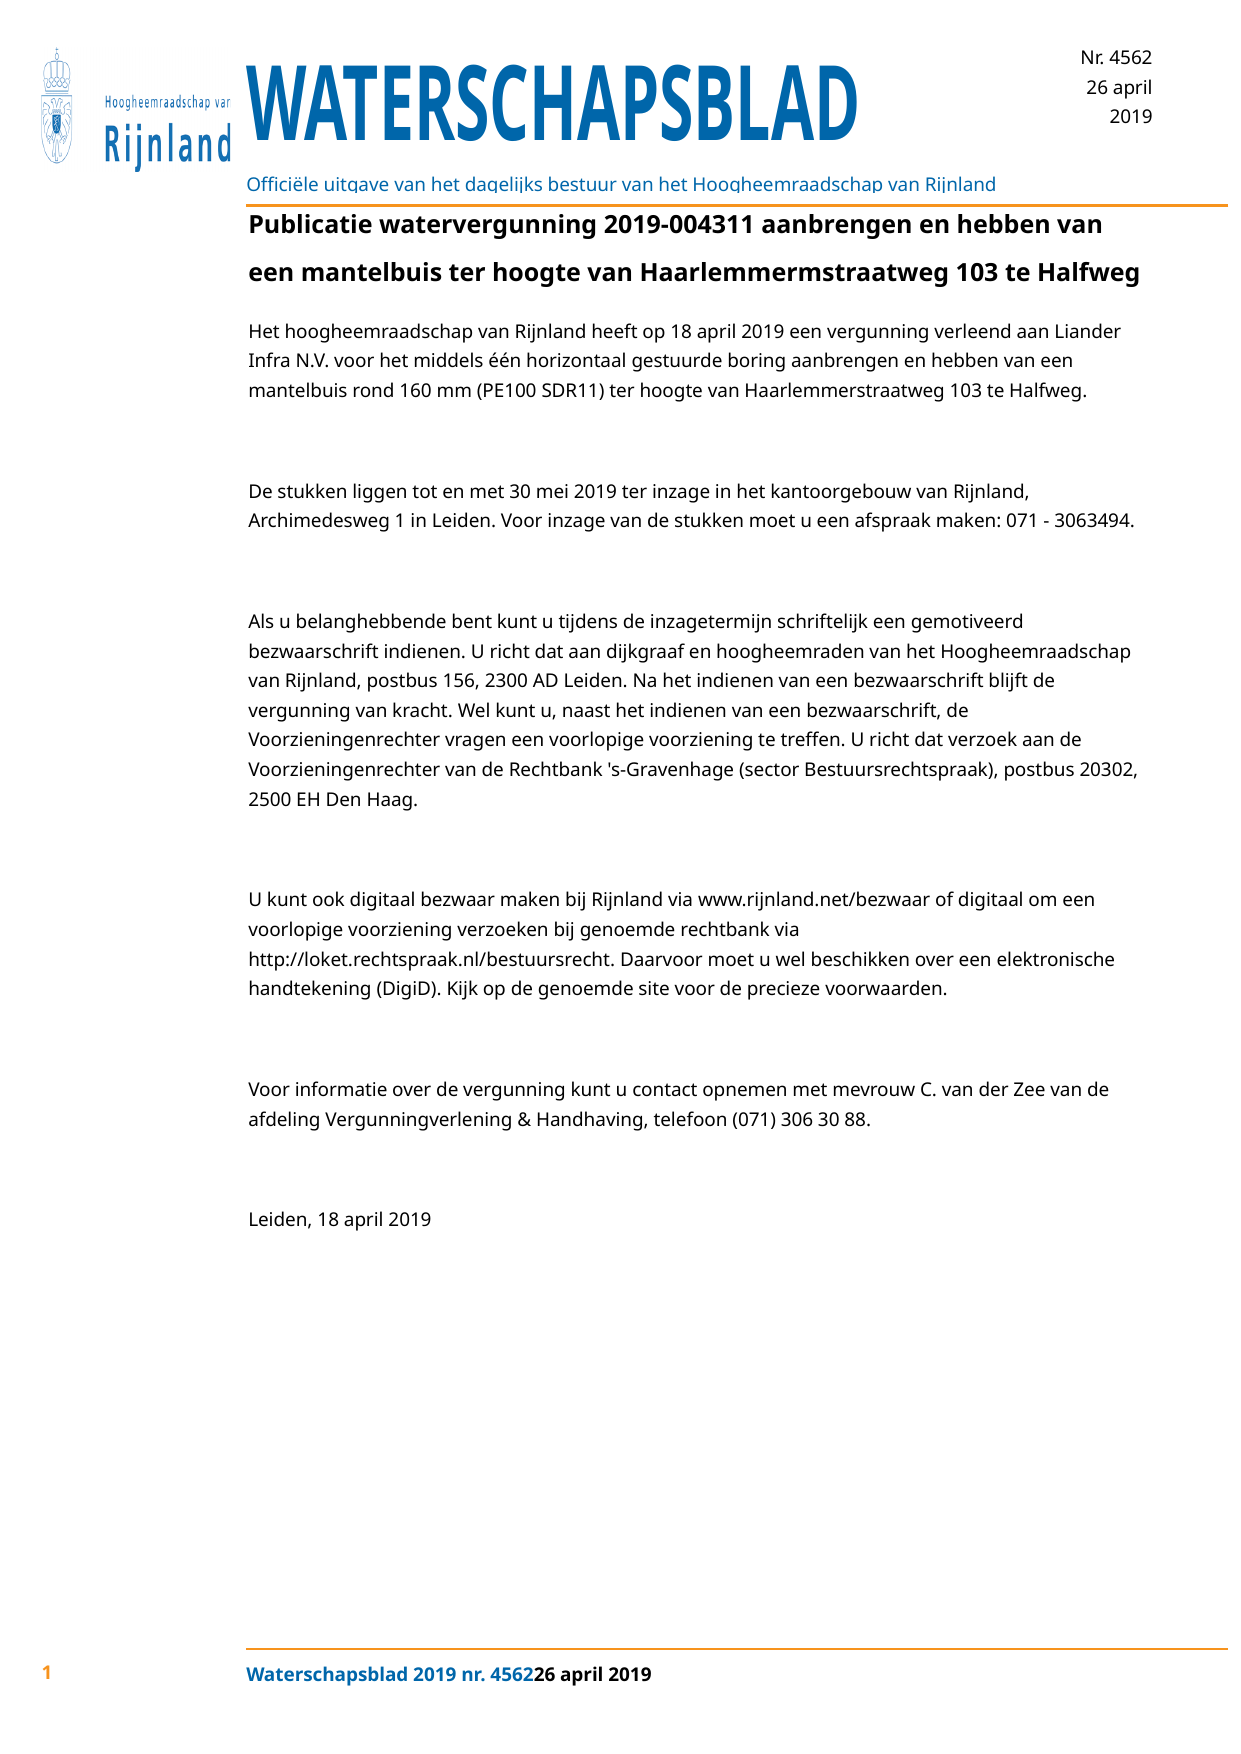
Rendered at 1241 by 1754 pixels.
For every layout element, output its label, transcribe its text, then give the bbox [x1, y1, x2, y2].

text Publicatie watervergunning 2019-004311 aanbrengen en hebben van een mantelbuis ter hoogte van Haarlemmermstraatweg 103 te Halfweg [248, 207, 1152, 288]
text U kunt ook digitaal bezwaar maken bij Rijnland via www.rijnland.net/bezwaar of digitaal om een voorlopige voorziening verzoeken bij genoemde rechtbank via http://loket.rechtspraak.nl/bestuursrecht. Daarvoor moet u wel beschikken over een elektronische handtekening (DigiD). Kijk op de genoemde site voor de precieze voorwaarden. [248, 887, 1152, 1001]
text Het hoogheemraadschap van Rijnland heeft op 18 april 2019 een vergunning verleend aan Liander Infra N.V. voor het middels één horizontaal gestuurde boring aanbrengen en hebben van een mantelbuis rond 160 mm (PE100 SDR11) ter hoogte van Haarlemmerstraatweg 103 te Halfweg. [248, 318, 1152, 403]
text Voor informatie over de vergunning kunt u contact opnemen met mevrouw C. van der Zee van de afdeling Vergunningverlening & Handhaving, telefoon (071) 306 30 88. [248, 1076, 1152, 1132]
text Als u belanghebbende bent kunt u tijdens de inzagetermijn schriftelijk een gemotiveerd bezwaarschrift indienen. U richt dat aan dijkgraaf en hoogheemraden van het Hoogheemraadschap van Rijnland, postbus 156, 2300 AD Leiden. Na het indienen van een bezwaarschrift blijft de vergunning van kracht. Wel kunt u, naast het indienen van een bezwaarschrift, de Voorzieningenrechter vragen een voorlopige voorziening te treffen. U richt dat verzoek aan de Voorzieningenrechter van de Rechtbank 's-Gravenhage (sector Bestuursrechtspraak), postbus 20302, 2500 EH Den Haag. [248, 608, 1152, 812]
text Leiden, 18 april 2019 [248, 1207, 1152, 1232]
picture [41, 47, 231, 172]
text De stukken liggen tot en met 30 mei 2019 ter inzage in het kantoorgebouw van Rijnland, Archimedesweg 1 in Leiden. Voor inzage van de stukken moet u een afspraak maken: 071 - 3063494. [248, 478, 1152, 533]
